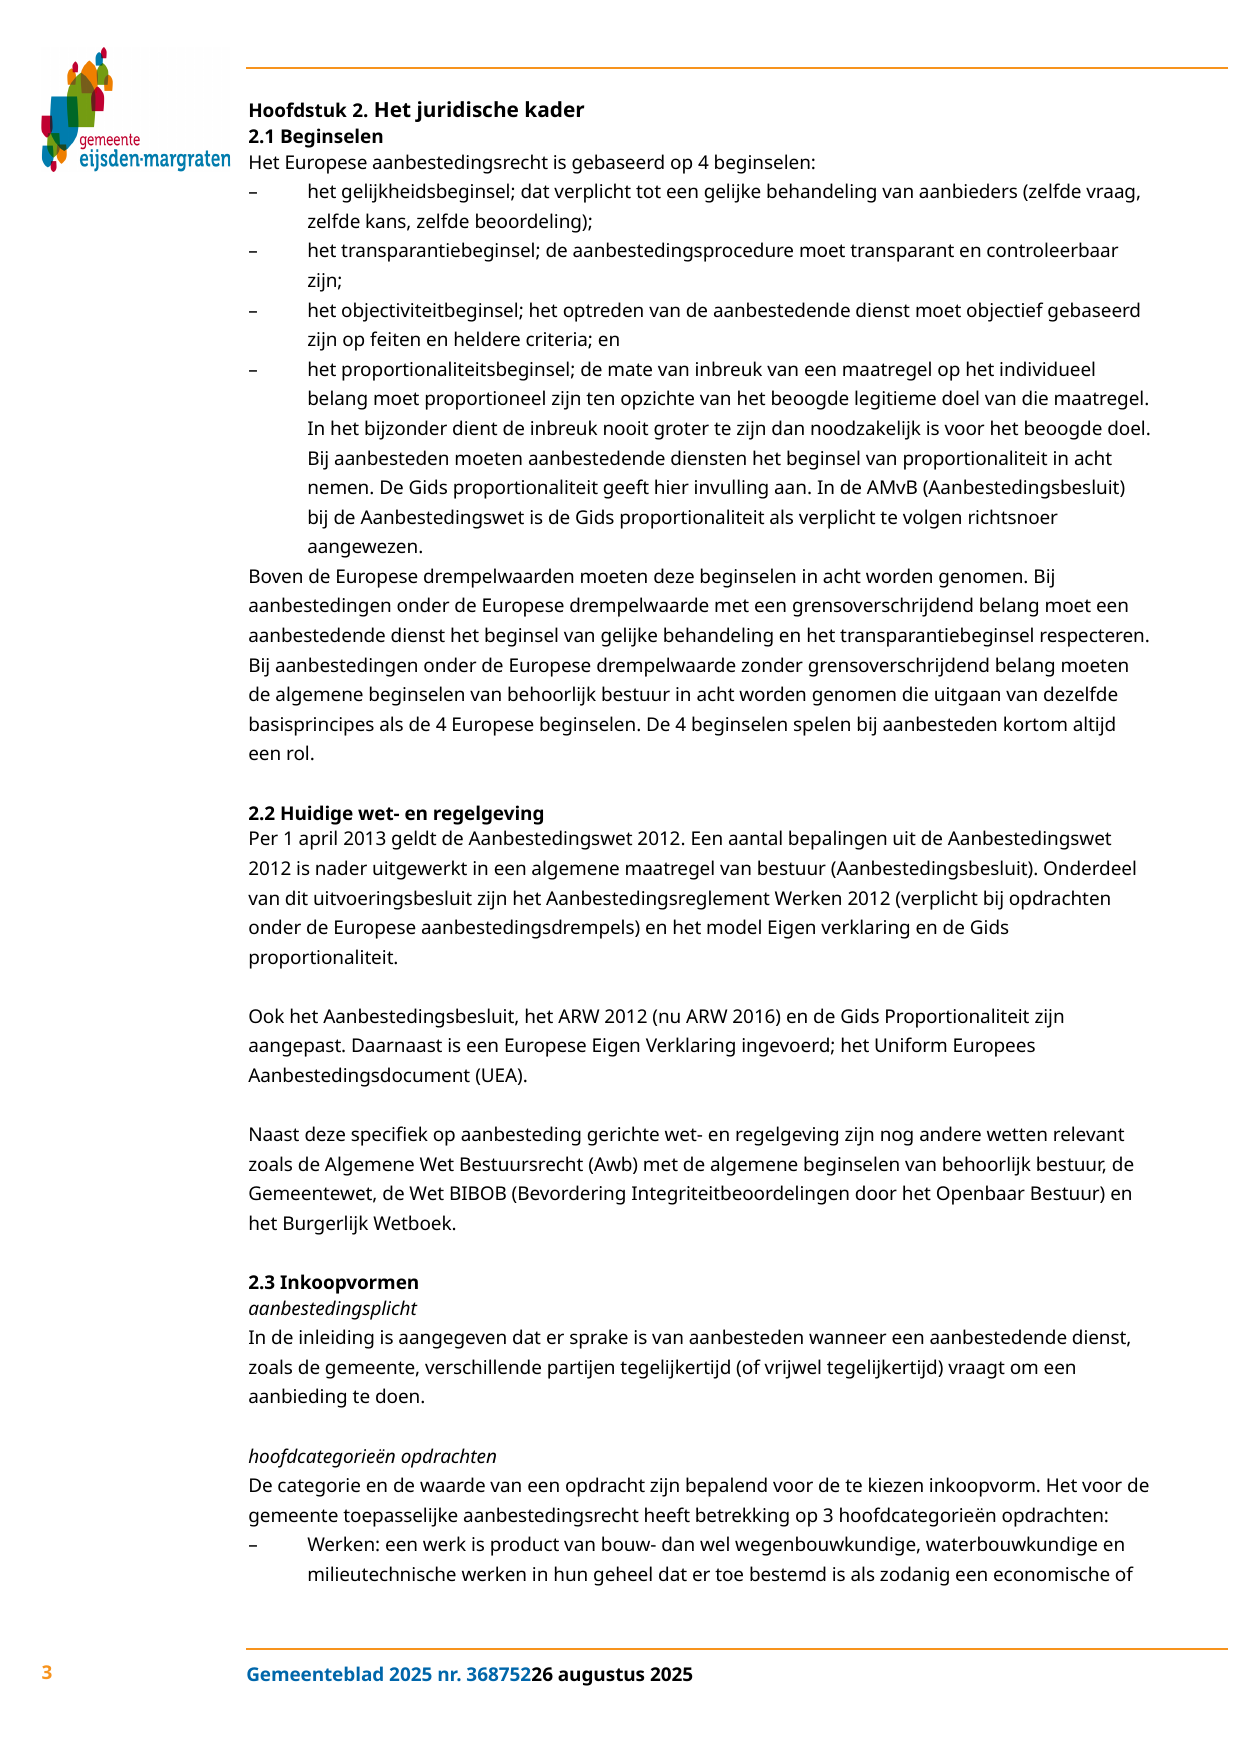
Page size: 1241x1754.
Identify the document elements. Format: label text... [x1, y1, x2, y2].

list het objectiviteitbeginsel; het optreden van de aanbestedende dienst moet objectief gebaseerd zijn op feiten en heldere criteria; en [248, 297, 1152, 352]
text Per 1 april 2013 geldt de Aanbestedingswet 2012. Een aantal bepalingen uit de Aanbestedingswet 2012 is nader uitgewerkt in een algemene maatregel van bestuur (Aanbestedingsbesluit). Onderdeel van dit uitvoeringsbesluit zijn het Aanbestedingsreglement Werken 2012 (verplicht bij opdrachten onder de Europese aanbestedingsdrempels) en het model Eigen verklaring en de Gids proportionaliteit. [248, 826, 1152, 969]
text Hoofdstuk 2. Het juridische kader [248, 95, 1152, 123]
text De categorie en de waarde van een opdracht zijn bepalend voor de te kiezen inkoopvorm. Het voor de gemeente toepasselijke aanbestedingsrecht heeft betrekking op 3 hoofdcategorieën opdrachten: [248, 1472, 1152, 1528]
text Naast deze specifiek op aanbesteding gerichte wet- en regelgeving zijn nog andere wetten relevant zoals de Algemene Wet Bestuursrecht (Awb) met de algemene beginselen van behoorlijk bestuur, de Gemeentewet, de Wet BIBOB (Bevordering Integriteitbeoordelingen door het Openbaar Bestuur) en het Burgerlijk Wetboek. [248, 1121, 1152, 1236]
list het transparantiebeginsel; de aanbestedingsprocedure moet transparant en controleerbaar zijn; [248, 238, 1152, 293]
text hoofdcategorieën opdrachten [248, 1443, 1152, 1469]
list Werken: een werk is product van bouw- dan wel wegenbouwkundige, waterbouwkundige en milieutechnische werken in hun geheel dat er toe bestemd is als zodanig een economische of [248, 1532, 1152, 1587]
list het proportionaliteitsbeginsel; de mate van inbreuk van een maatregel op het individueel belang moet proportioneel zijn ten opzichte van het beoogde legitieme doel van die maatregel. In het bijzonder dient de inbreuk nooit groter te zijn dan noodzakelijk is voor het beoogde doel. Bij aanbesteden moeten aanbestedende diensten het beginsel van proportionaliteit in acht nemen. De Gids proportionaliteit geeft hier invulling aan. In de AMvB (Aanbestedingsbesluit) bij de Aanbestedingswet is de Gids proportionaliteit als verplicht te volgen richtsnoer aangewezen. [248, 356, 1152, 559]
text 2.3 Inkoopvormen [248, 1269, 1152, 1295]
text Ook het Aanbestedingsbesluit, het ARW 2012 (nu ARW 2016) en de Gids Proportionaliteit zijn aangepast. Daarnaast is een Europese Eigen Verklaring ingevoerd; het Uniform Europees Aanbestedingsdocument (UEA). [248, 1003, 1152, 1088]
picture [41, 47, 231, 172]
text 2.1 Beginselen [248, 123, 1152, 149]
text In de inleiding is aangegeven dat er sprake is van aanbesteden wanneer een aanbestedende dienst, zoals de gemeente, verschillende partijen tegelijkertijd (of vrijwel tegelijkertijd) vraagt om een aanbieding te doen. [248, 1324, 1152, 1409]
text Het Europese aanbestedingsrecht is gebaseerd op 4 beginselen: [248, 149, 1152, 175]
text aanbestedingsplicht [248, 1295, 1152, 1321]
text 2.2 Huidige wet- en regelgeving [248, 800, 1152, 826]
list het gelijkheidsbeginsel; dat verplicht tot een gelijke behandeling van aanbieders (zelfde vraag, zelfde kans, zelfde beoordeling); [248, 178, 1152, 234]
text Boven de Europese drempelwaarden moeten deze beginselen in acht worden genomen. Bij aanbestedingen onder de Europese drempelwaarde met een grensoverschrijdend belang moet een aanbestedende dienst het beginsel van gelijke behandeling en het transparantiebeginsel respecteren. Bij aanbestedingen onder de Europese drempelwaarde zonder grensoverschrijdend belang moeten de algemene beginselen van behoorlijk bestuur in acht worden genomen die uitgaan van dezelfde basisprincipes als de 4 Europese beginselen. De 4 beginselen spelen bij aanbesteden kortom altijd een rol. [248, 563, 1152, 766]
